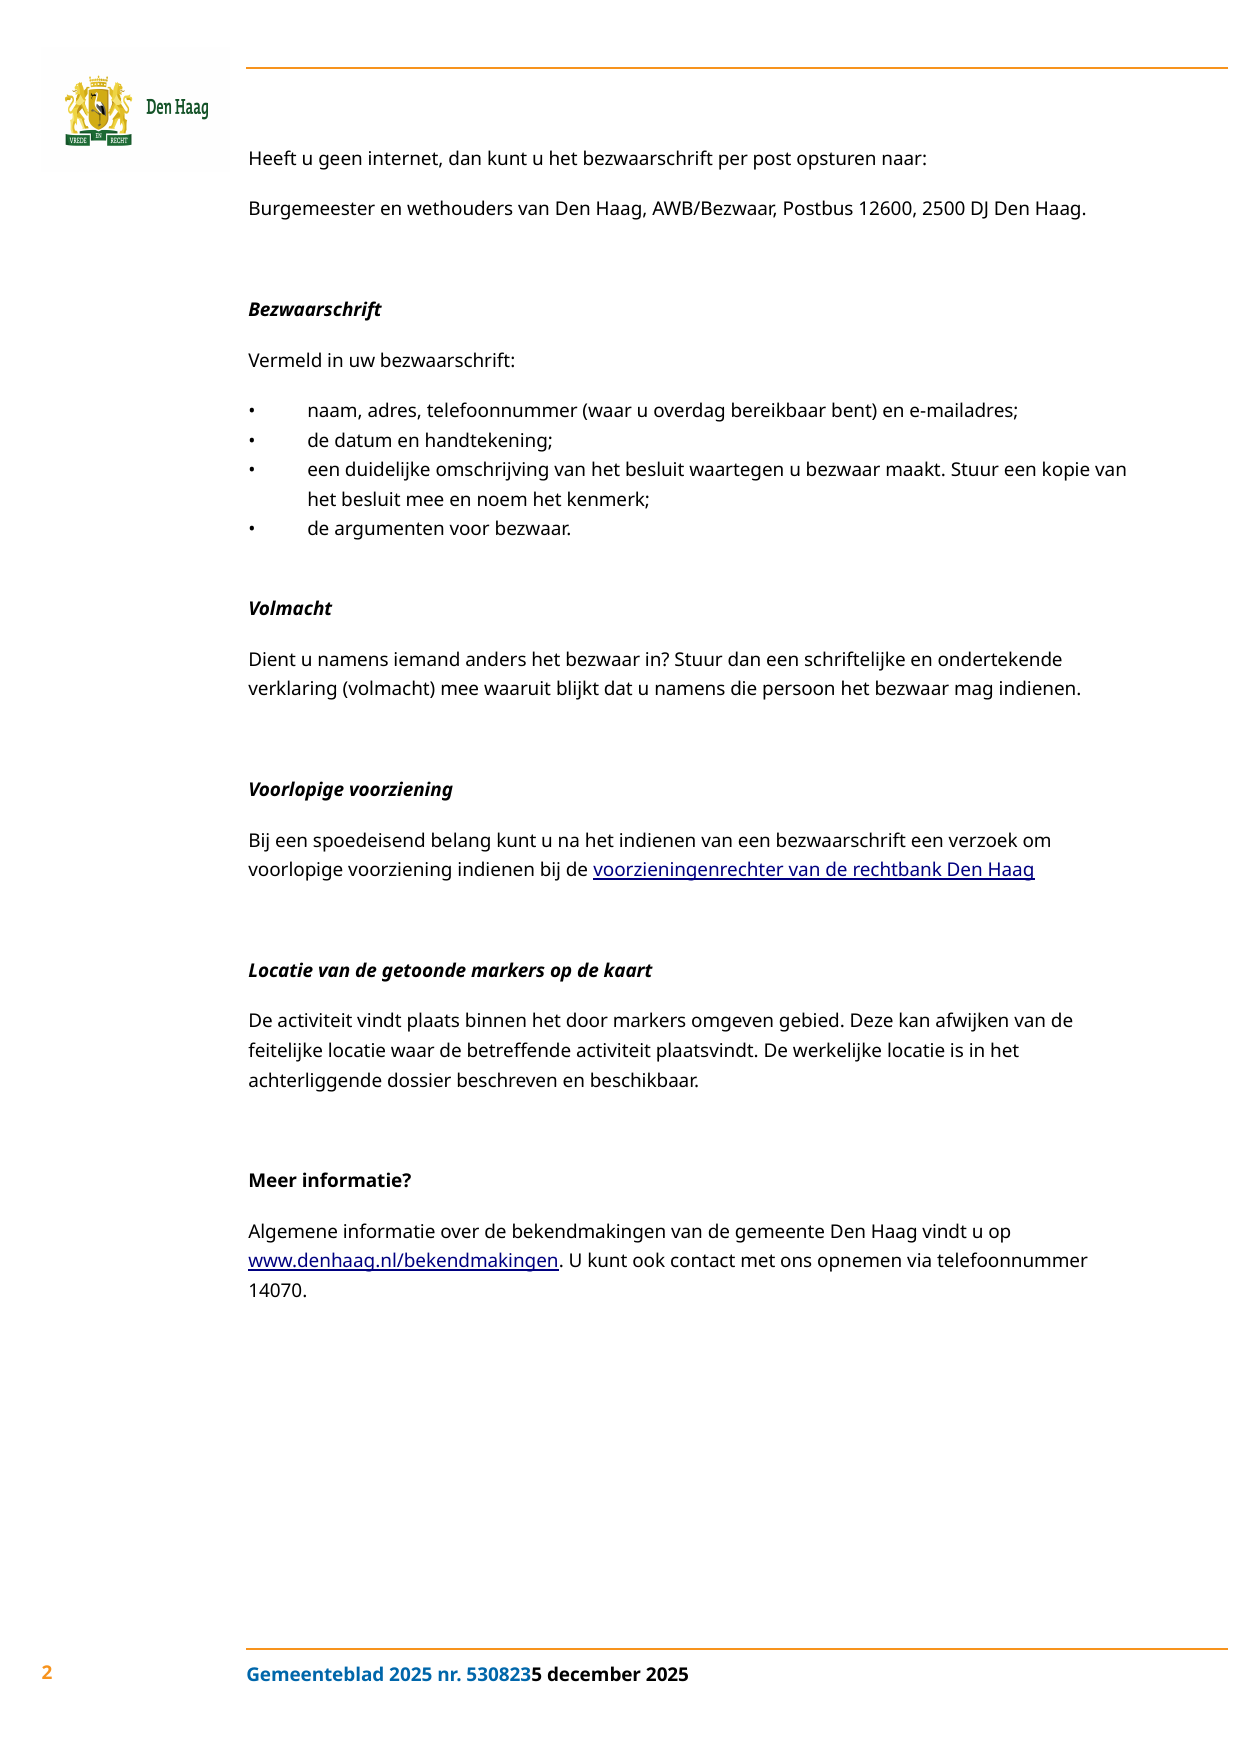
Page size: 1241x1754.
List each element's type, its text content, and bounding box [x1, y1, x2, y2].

picture [41, 47, 231, 172]
text Locatie van de getoonde markers op de kaart [248, 957, 1152, 983]
text Dient u namens iemand anders het bezwaar in? Stuur dan een schriftelijke en ondertekende verklaring (volmacht) mee waaruit blijkt dat u namens die persoon het bezwaar mag indienen. [248, 646, 1152, 701]
text Meer informatie? [248, 1168, 1152, 1193]
text Voorlopige voorziening [248, 776, 1152, 802]
list de datum en handtekening; [248, 427, 1152, 453]
list een duidelijke omschrijving van het besluit waartegen u bezwaar maakt. Stuur een kopie van het besluit mee en noem het kenmerk; [248, 456, 1152, 512]
text Burgemeester en wethouders van Den Haag, AWB/Bezwaar, Postbus 12600, 2500 DJ Den Haag. [248, 196, 1152, 221]
text Vermeld in uw bezwaarschrift: [248, 347, 1152, 373]
text Bij een spoedeisend belang kunt u na het indienen van een bezwaarschrift een verzoek om voorlopige voorziening indienen bij de voorzieningenrechter van de rechtbank Den Haag [248, 827, 1152, 882]
list naam, adres, telefoonnummer (waar u overdag bereikbaar bent) en e-mailadres; [248, 397, 1152, 423]
text Algemene informatie over de bekendmakingen van de gemeente Den Haag vindt u op www.denhaag.nl/bekendmakingen. U kunt ook contact met ons opnemen via telefoonnummer 14070. [248, 1218, 1152, 1303]
text Volmacht [248, 596, 1152, 621]
text Bezwaarschrift [248, 296, 1152, 322]
text De activiteit vindt plaats binnen het door markers omgeven gebied. Deze kan afwijken van de feitelijke locatie waar de betreffende activiteit plaatsvindt. De werkelijke locatie is in het achterliggende dossier beschreven en beschikbaar. [248, 1008, 1152, 1093]
list de argumenten voor bezwaar. [248, 516, 1152, 541]
text Heeft u geen internet, dan kunt u het bezwaarschrift per post opsturen naar: [248, 145, 1152, 171]
